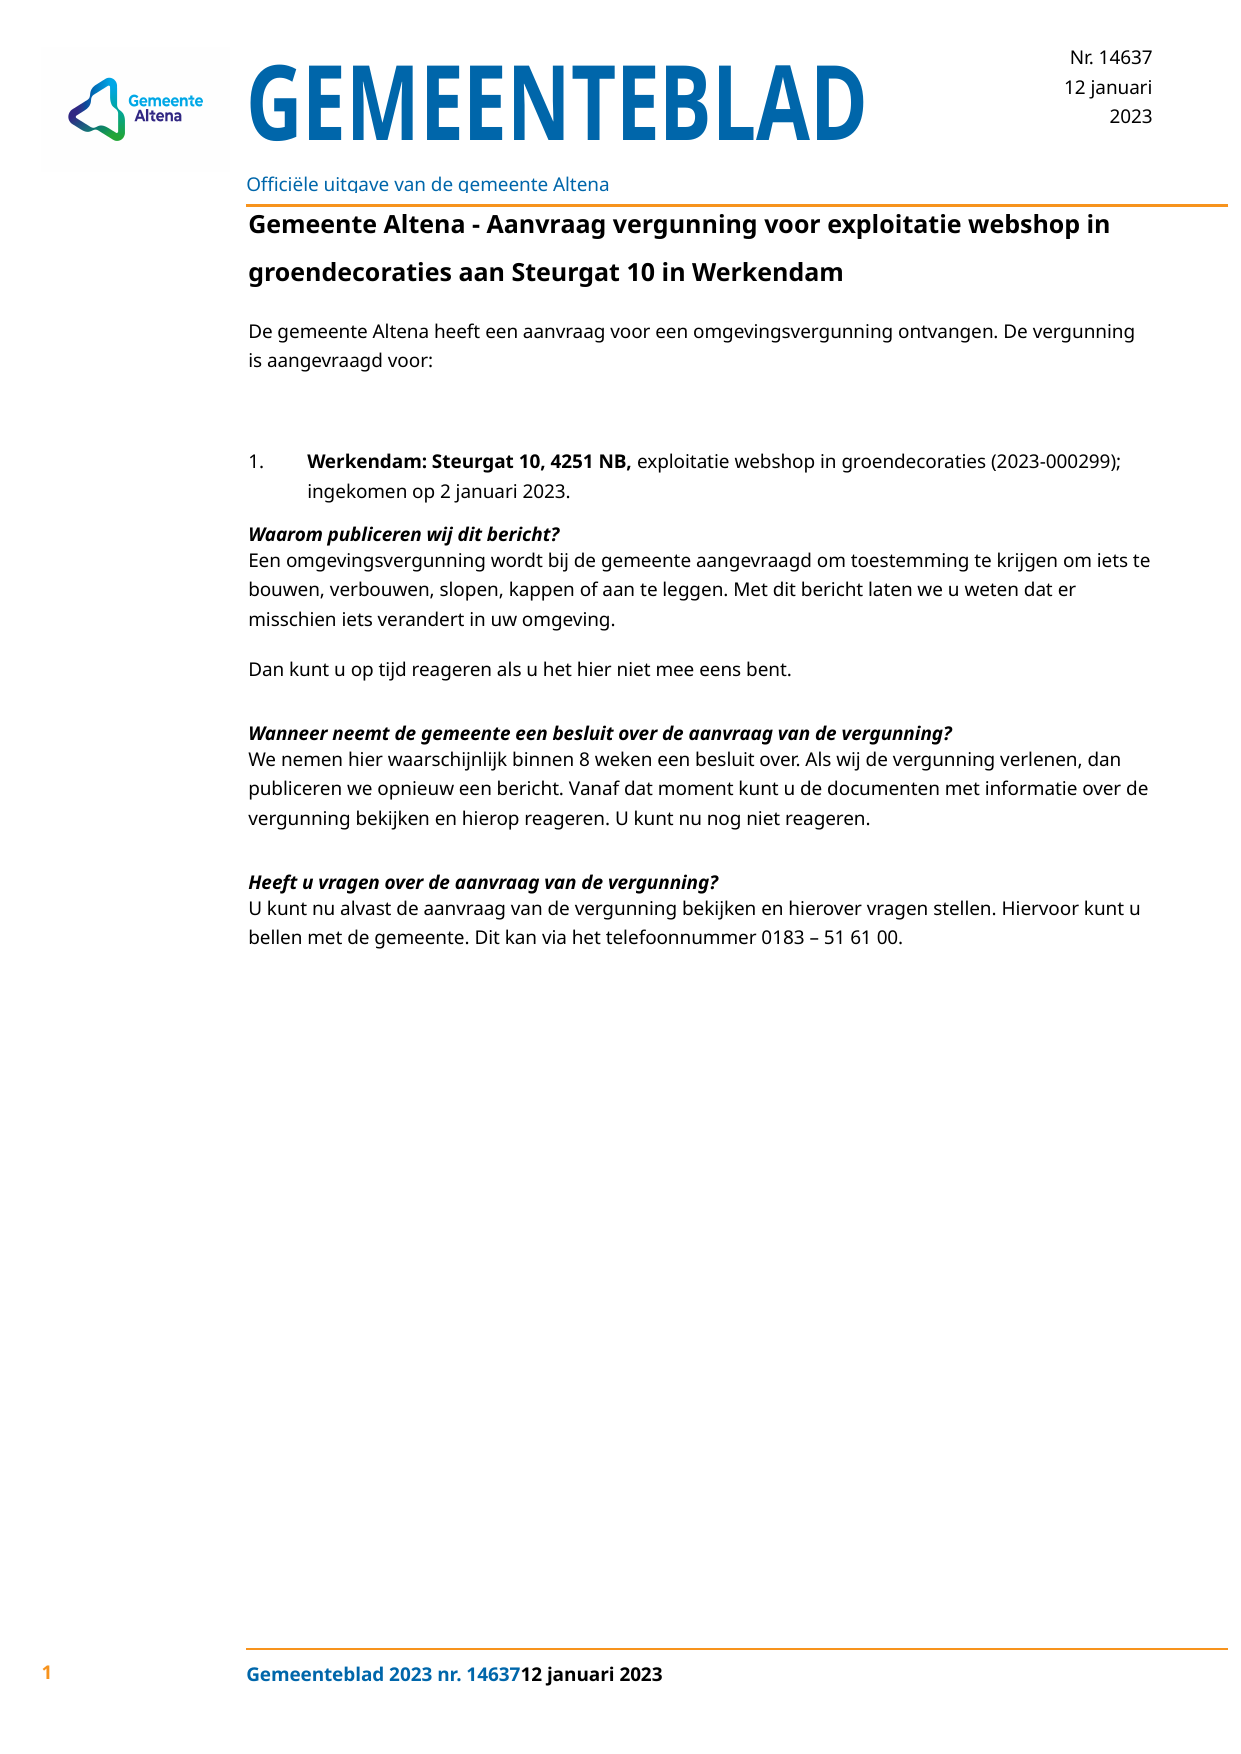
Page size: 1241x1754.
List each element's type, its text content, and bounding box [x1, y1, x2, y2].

text Gemeente Altena - Aanvraag vergunning voor exploitatie webshop in groendecoraties aan Steurgat 10 in Werkendam [248, 207, 1152, 288]
text U kunt nu alvast de aanvraag van de vergunning bekijken en hierover vragen stellen. Hiervoor kunt u bellen met de gemeente. Dit kan via het telefoonnummer 0183 – 51 61 00. [248, 895, 1152, 950]
text Waarom publiceren wij dit bericht? [248, 521, 1152, 547]
text Dan kunt u op tijd reageren als u het hier niet mee eens bent. [248, 656, 1152, 682]
text We nemen hier waarschijnlijk binnen 8 weken een besluit over. Als wij de vergunning verlenen, dan publiceren we opnieuw een bericht. Vanaf dat moment kunt u de documenten met informatie over de vergunning bekijken en hierop reageren. U kunt nu nog niet reageren. [248, 746, 1152, 831]
list Werkendam: Steurgat 10, 4251 NB, exploitatie webshop in groendecoraties (2023-000299); ingekomen op 2 januari 2023. [248, 448, 1152, 504]
text De gemeente Altena heeft een aanvraag voor een omgevingsvergunning ontvangen. De vergunning is aangevraagd voor: [248, 318, 1152, 373]
text Heeft u vragen over de aanvraag van de vergunning? [248, 869, 1152, 895]
text Wanneer neemt de gemeente een besluit over de aanvraag van de vergunning? [248, 720, 1152, 746]
text Een omgevingsvergunning wordt bij de gemeente aangevraagd om toestemming te krijgen om iets te bouwen, verbouwen, slopen, kappen of aan te leggen. Met dit bericht laten we u weten dat er misschien iets verandert in uw omgeving. [248, 547, 1152, 632]
picture [41, 47, 231, 172]
